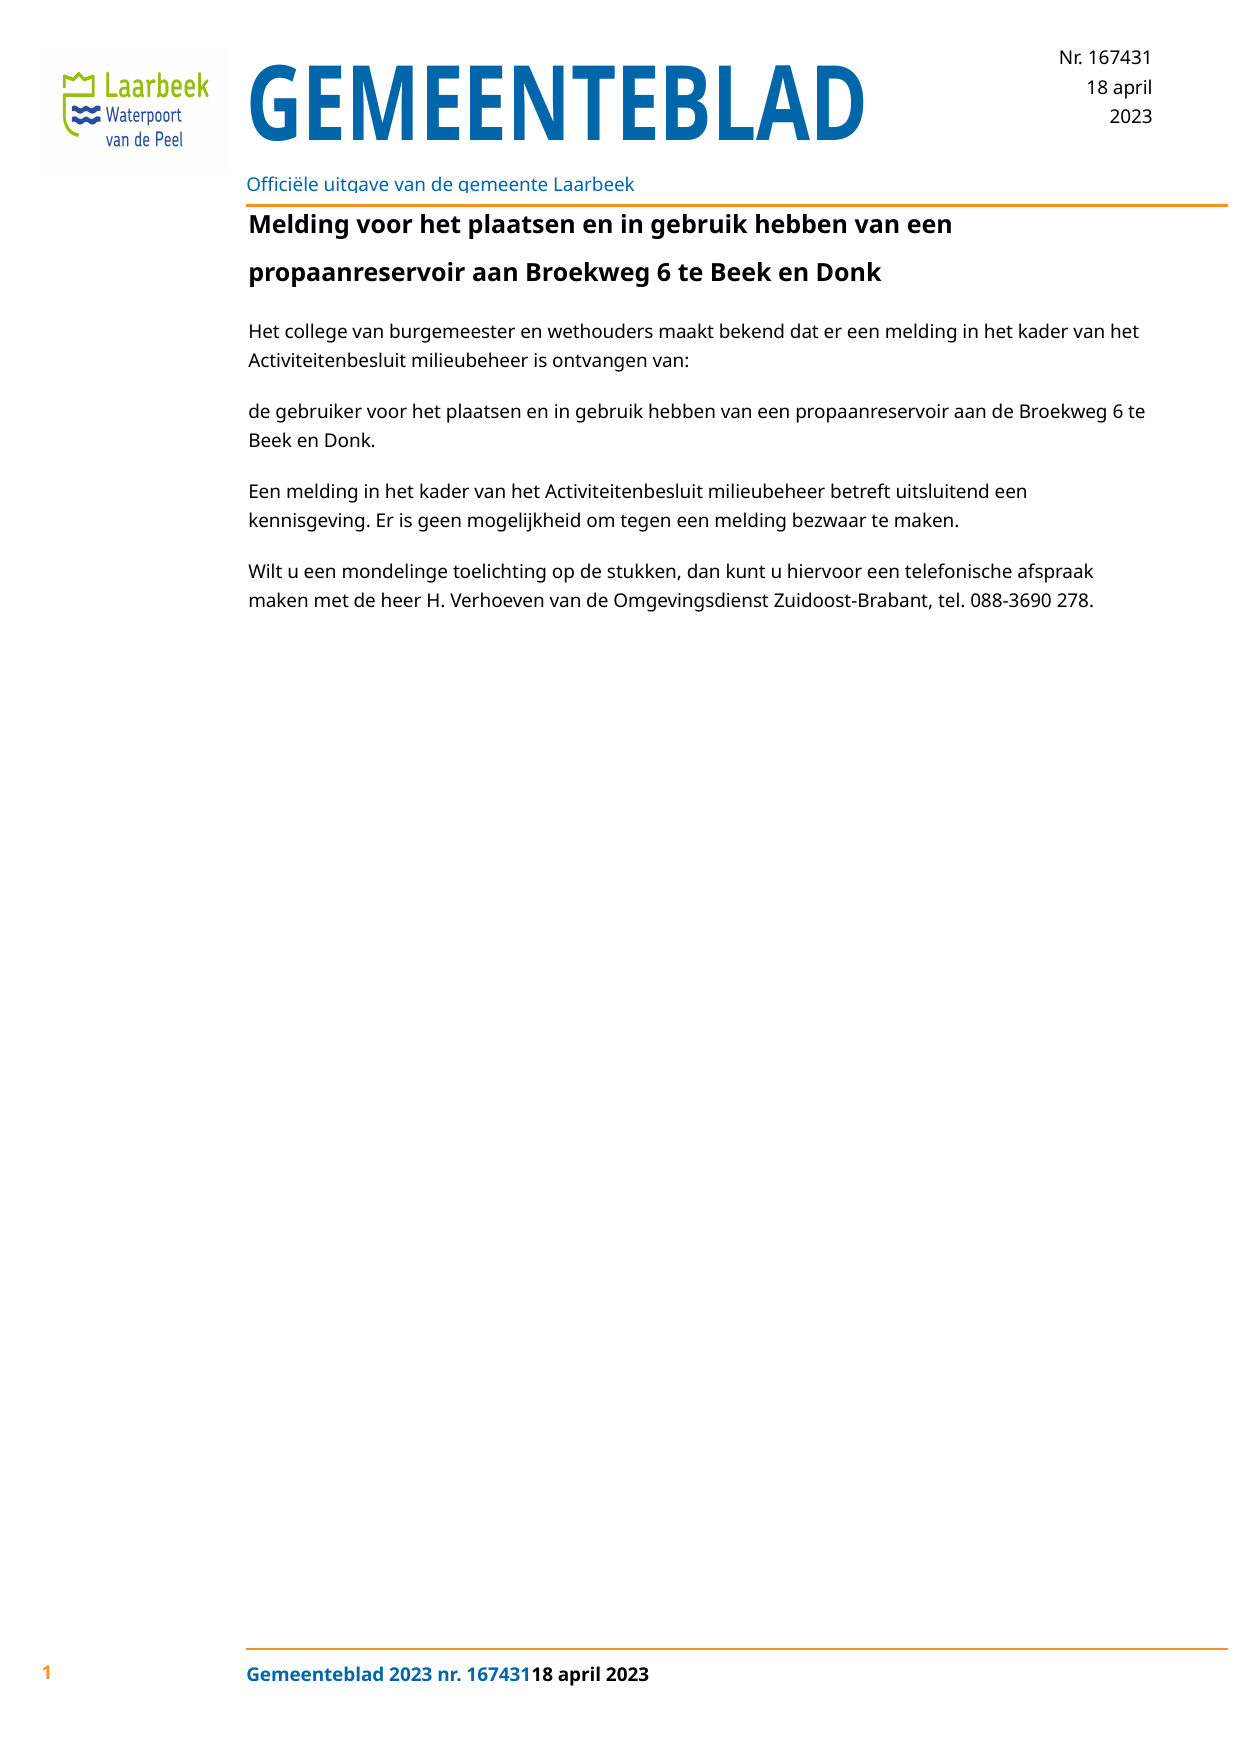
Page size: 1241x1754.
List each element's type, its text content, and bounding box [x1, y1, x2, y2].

text Wilt u een mondelinge toelichting op de stukken, dan kunt u hiervoor een telefonische afspraak maken met de heer H. Verhoeven van de Omgevingsdienst Zuidoost-Brabant, tel. 088-3690 278. [248, 558, 1152, 613]
picture [41, 47, 231, 172]
text Melding voor het plaatsen en in gebruik hebben van een propaanreservoir aan Broekweg 6 te Beek en Donk [248, 207, 1152, 288]
text Het college van burgemeester en wethouders maakt bekend dat er een melding in het kader van het Activiteitenbesluit milieubeheer is ontvangen van: [248, 318, 1152, 373]
text Een melding in het kader van het Activiteitenbesluit milieubeheer betreft uitsluitend een kennisgeving. Er is geen mogelijkheid om tegen een melding bezwaar te maken. [248, 478, 1152, 533]
text de gebruiker voor het plaatsen en in gebruik hebben van een propaanreservoir aan de Broekweg 6 te Beek en Donk. [248, 398, 1152, 453]
